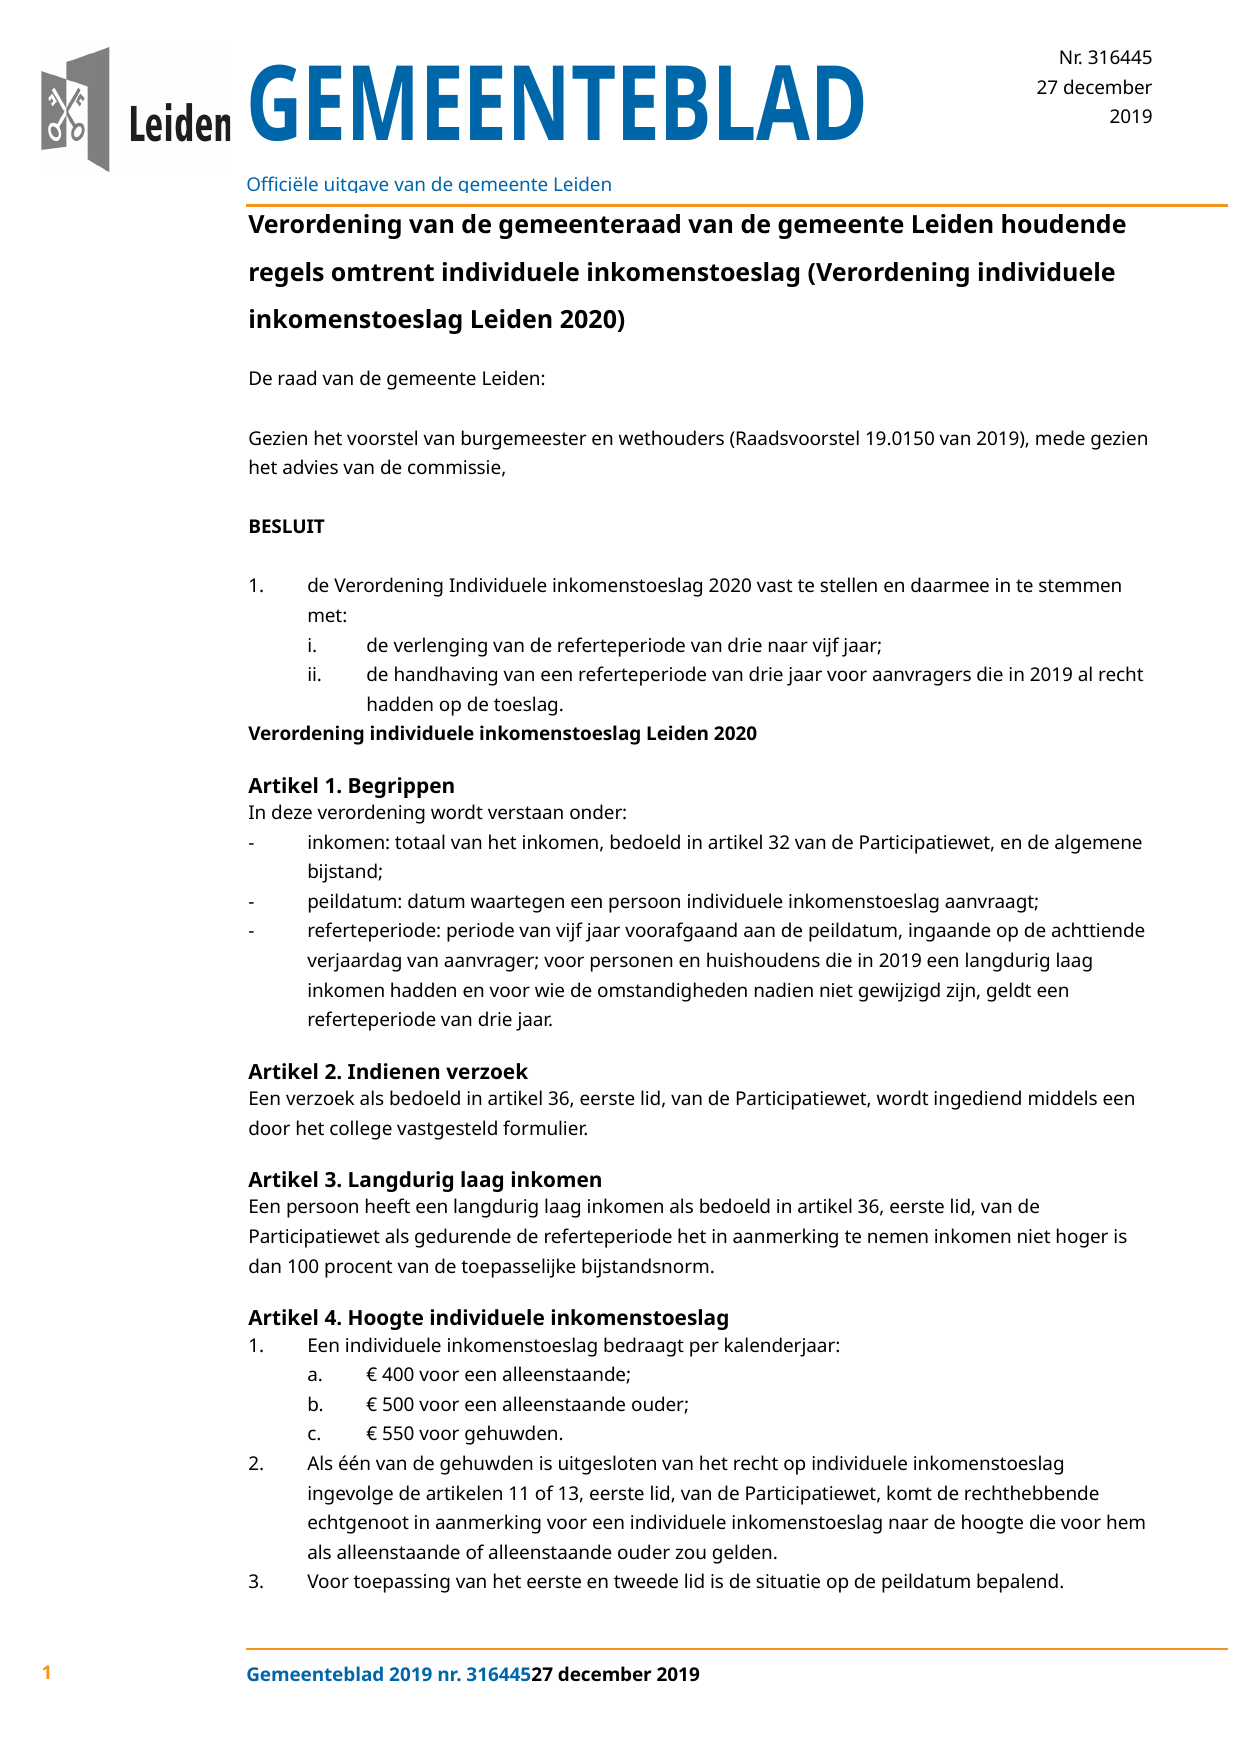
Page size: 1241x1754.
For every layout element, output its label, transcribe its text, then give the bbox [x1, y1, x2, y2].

text Artikel 3. Langdurig laag inkomen [248, 1165, 1152, 1194]
list Voor toepassing van het eerste en tweede lid is de situatie op de peildatum bepalend. [248, 1568, 1152, 1594]
list peildatum: datum waartegen een persoon individuele inkomenstoeslag aanvraagt; [248, 888, 1152, 914]
list € 550 voor gehuwden. [307, 1421, 1152, 1446]
list € 400 voor een alleenstaande; [307, 1361, 1152, 1387]
list de verlenging van de referteperiode van drie naar vijf jaar; [307, 632, 1152, 657]
list Een individuele inkomenstoeslag bedraagt per kalenderjaar: [248, 1332, 1152, 1357]
list de handhaving van een referteperiode van drie jaar voor aanvragers die in 2019 al recht hadden op de toeslag. [307, 661, 1152, 717]
picture [41, 47, 231, 172]
text Artikel 4. Hoogte individuele inkomenstoeslag [248, 1303, 1152, 1332]
list referteperiode: periode van vijf jaar voorafgaand aan de peildatum, ingaande op de achttiende verjaardag van aanvrager; voor personen en huishoudens die in 2019 een langdurig laag inkomen hadden en voor wie de omstandigheden nadien niet gewijzigd zijn, geldt een referteperiode van drie jaar. [248, 918, 1152, 1032]
text De raad van de gemeente Leiden: [248, 366, 1152, 391]
list de Verordening Individuele inkomenstoeslag 2020 vast te stellen en daarmee in te stemmen met: [248, 573, 1152, 628]
text Artikel 1. Begrippen [248, 771, 1152, 799]
text BESLUIT [248, 513, 1152, 539]
list € 500 voor een alleenstaande ouder; [307, 1391, 1152, 1417]
text Verordening van de gemeenteraad van de gemeente Leiden houdende regels omtrent individuele inkomenstoeslag (Verordening individuele inkomenstoeslag Leiden 2020) [248, 207, 1152, 336]
text Artikel 2. Indienen verzoek [248, 1057, 1152, 1085]
text Gezien het voorstel van burgemeester en wethouders (Raadsvoorstel 19.0150 van 2019), mede gezien het advies van de commissie, [248, 425, 1152, 480]
text In deze verordening wordt verstaan onder: [248, 799, 1152, 825]
list inkomen: totaal van het inkomen, bedoeld in artikel 32 van de Participatiewet, en de algemene bijstand; [248, 829, 1152, 884]
text Een verzoek als bedoeld in artikel 36, eerste lid, van de Participatiewet, wordt ingediend middels een door het college vastgesteld formulier. [248, 1085, 1152, 1141]
text Verordening individuele inkomenstoeslag Leiden 2020 [248, 721, 1152, 746]
list Als één van de gehuwden is uitgesloten van het recht op individuele inkomenstoeslag ingevolge de artikelen 11 of 13, eerste lid, van de Participatiewet, komt de rechthebbende echtgenoot in aanmerking voor een individuele inkomenstoeslag naar de hoogte die voor hem als alleenstaande of alleenstaande ouder zou gelden. [248, 1450, 1152, 1564]
text Een persoon heeft een langdurig laag inkomen als bedoeld in artikel 36, eerste lid, van de Participatiewet als gedurende de referteperiode het in aanmerking te nemen inkomen niet hoger is dan 100 procent van de toepasselijke bijstandsnorm. [248, 1194, 1152, 1279]
